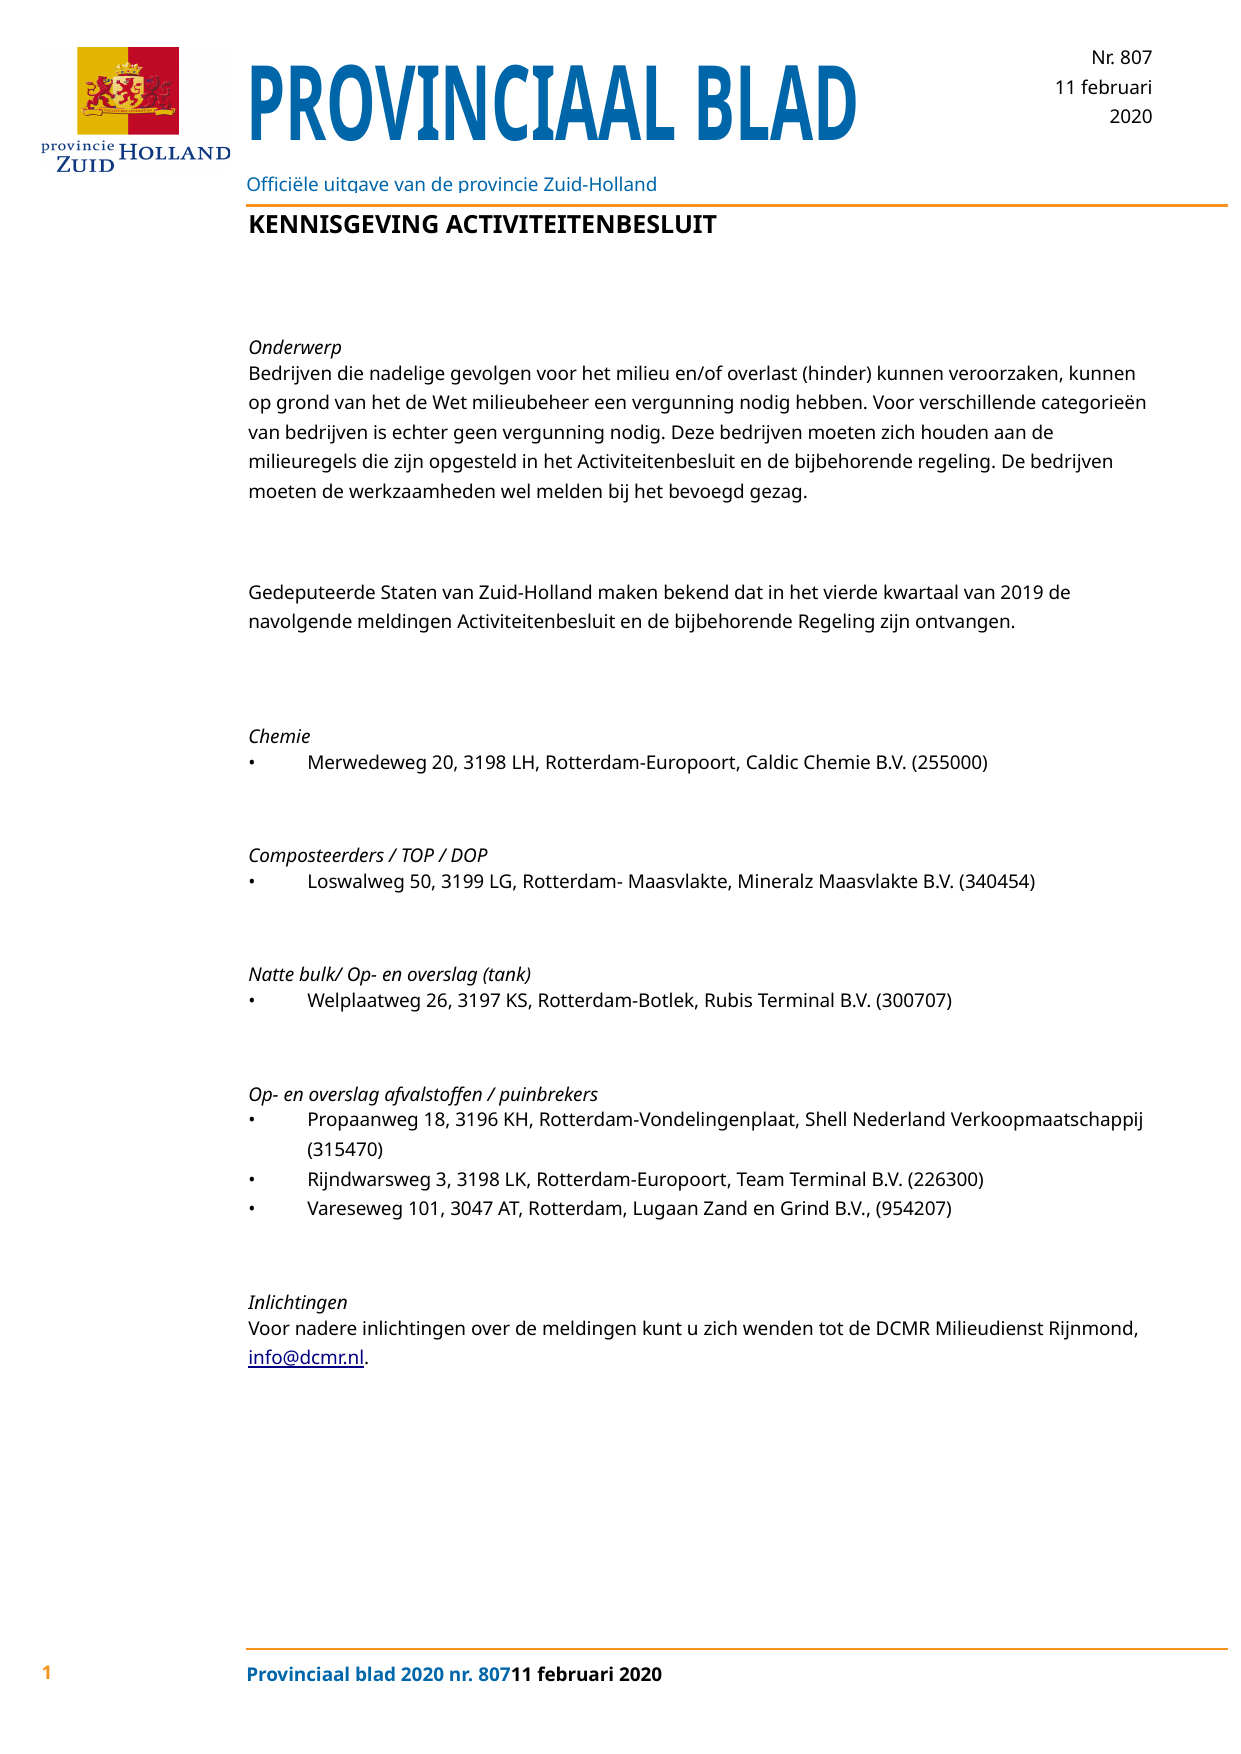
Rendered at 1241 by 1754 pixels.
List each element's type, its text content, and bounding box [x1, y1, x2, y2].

text Inlichtingen [248, 1289, 1152, 1315]
text KENNISGEVING ACTIVITEITENBESLUIT [248, 207, 1152, 241]
text Chemie [248, 723, 1152, 749]
picture [41, 47, 231, 172]
text Composteerders / TOP / DOP [248, 842, 1152, 868]
list Loswalweg 50, 3199 LG, Rotterdam- Maasvlakte, Mineralz Maasvlakte B.V. (340454) [248, 868, 1152, 894]
list Propaanweg 18, 3196 KH, Rotterdam-Vondelingenplaat, Shell Nederland Verkoopmaatschappij (315470) [248, 1107, 1152, 1162]
text Gedeputeerde Staten van Zuid-Holland maken bekend dat in het vierde kwartaal van 2019 de navolgende meldingen Activiteitenbesluit en de bijbehorende Regeling zijn ontvangen. [248, 579, 1152, 634]
text Onderwerp [248, 334, 1152, 360]
text Voor nadere inlichtingen over de meldingen kunt u zich wenden tot de DCMR Milieudienst Rijnmond, info@dcmr.nl. [248, 1315, 1152, 1370]
text Bedrijven die nadelige gevolgen voor het milieu en/of overlast (hinder) kunnen veroorzaken, kunnen op grond van het de Wet milieubeheer een vergunning nodig hebben. Voor verschillende categorieën van bedrijven is echter geen vergunning nodig. Deze bedrijven moeten zich houden aan de milieuregels die zijn opgesteld in het Activiteitenbesluit en de bijbehorende regeling. De bedrijven moeten de werkzaamheden wel melden bij het bevoegd gezag. [248, 360, 1152, 504]
list Rijndwarsweg 3, 3198 LK, Rotterdam-Europoort, Team Terminal B.V. (226300) [248, 1166, 1152, 1192]
list Merwedeweg 20, 3198 LH, Rotterdam-Europoort, Caldic Chemie B.V. (255000) [248, 749, 1152, 774]
list Vareseweg 101, 3047 AT, Rotterdam, Lugaan Zand en Grind B.V., (954207) [248, 1195, 1152, 1221]
text Natte bulk/ Op- en overslag (tank) [248, 962, 1152, 987]
list Welplaatweg 26, 3197 KS, Rotterdam-Botlek, Rubis Terminal B.V. (300707) [248, 987, 1152, 1013]
text Op- en overslag afvalstoffen / puinbrekers [248, 1081, 1152, 1107]
